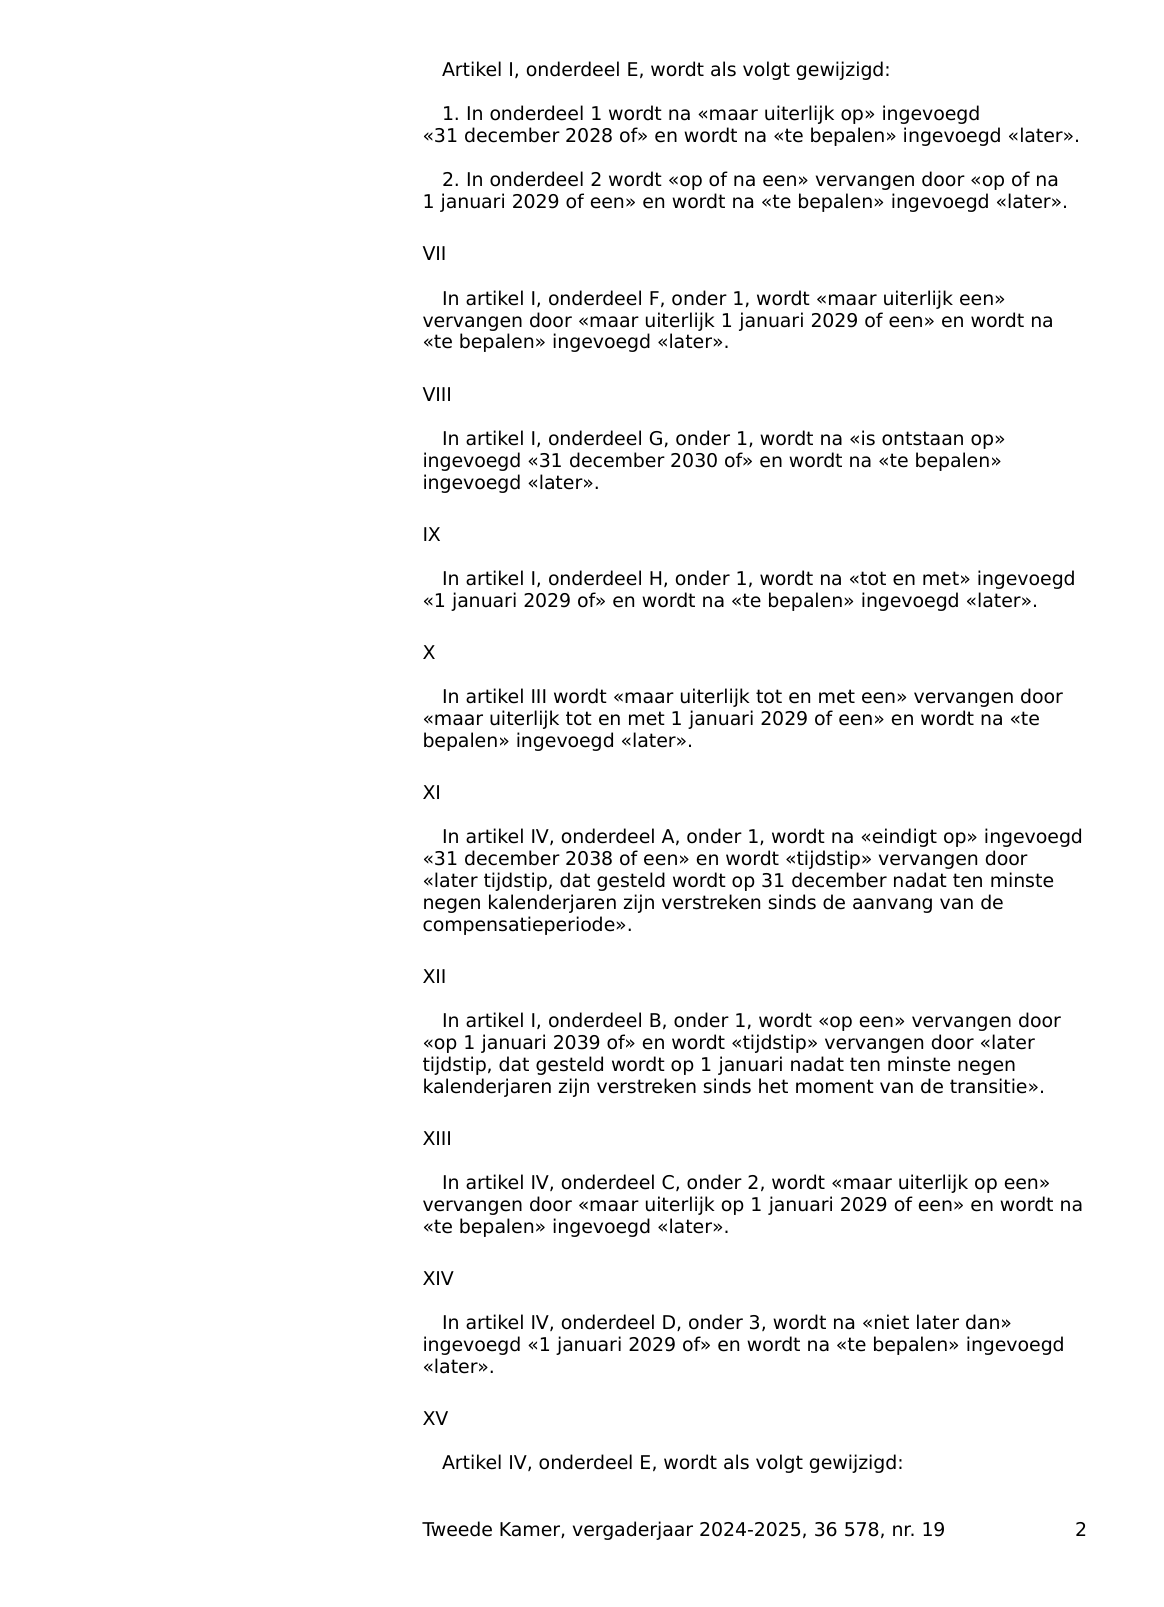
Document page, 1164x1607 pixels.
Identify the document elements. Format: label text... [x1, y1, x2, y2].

text In artikel I, onderdeel F, onder 1, wordt «maar uiterlijk een» vervangen door «maar uiterlijk 1 januari 2029 of een» en wordt na «te bepalen» ingevoegd «later». [422, 287, 1087, 353]
text In artikel IV, onderdeel C, onder 2, wordt «maar uiterlijk op een» vervangen door «maar uiterlijk op 1 januari 2029 of een» en wordt na «te bepalen» ingevoegd «later». [422, 1172, 1087, 1238]
subtitle XII [422, 966, 1087, 988]
text 1. In onderdeel 1 wordt na «maar uiterlijk op» ingevoegd «31 december 2028 of» en wordt na «te bepalen» ingevoegd «later». [422, 103, 1087, 147]
text Artikel I, onderdeel E, wordt als volgt gewijzigd: [422, 59, 1087, 81]
text In artikel III wordt «maar uiterlijk tot en met een» vervangen door «maar uiterlijk tot en met 1 januari 2029 of een» en wordt na «te bepalen» ingevoegd «later». [422, 686, 1087, 752]
subtitle XV [422, 1408, 1087, 1430]
text 2. In onderdeel 2 wordt «op of na een» vervangen door «op of na 1 januari 2029 of een» en wordt na «te bepalen» ingevoegd «later». [422, 169, 1087, 213]
subtitle XIV [422, 1268, 1087, 1290]
text In artikel IV, onderdeel A, onder 1, wordt na «eindigt op» ingevoegd «31 december 2038 of een» en wordt «tijdstip» vervangen door «later tijdstip, dat gesteld wordt op 31 december nadat ten minste negen kalenderjaren zijn verstreken sinds de aanvang van de compensatieperiode». [422, 826, 1087, 936]
subtitle VIII [422, 383, 1087, 405]
subtitle IX [422, 523, 1087, 546]
subtitle X [422, 642, 1087, 664]
text In artikel I, onderdeel H, onder 1, wordt na «tot en met» ingevoegd «1 januari 2029 of» en wordt na «te bepalen» ingevoegd «later». [422, 568, 1087, 612]
text In artikel IV, onderdeel D, onder 3, wordt na «niet later dan» ingevoegd «1 januari 2029 of» en wordt na «te bepalen» ingevoegd «later». [422, 1312, 1087, 1378]
text In artikel I, onderdeel G, onder 1, wordt na «is ontstaan op» ingevoegd «31 december 2030 of» en wordt na «te bepalen» ingevoegd «later». [422, 428, 1087, 493]
subtitle VII [422, 243, 1087, 265]
subtitle XIII [422, 1128, 1087, 1150]
text Artikel IV, onderdeel E, wordt als volgt gewijzigd: [422, 1452, 1087, 1474]
subtitle XI [422, 782, 1087, 804]
text In artikel I, onderdeel B, onder 1, wordt «op een» vervangen door «op 1 januari 2039 of» en wordt «tijdstip» vervangen door «later tijdstip, dat gesteld wordt op 1 januari nadat ten minste negen kalenderjaren zijn verstreken sinds het moment van de transitie». [422, 1010, 1087, 1098]
